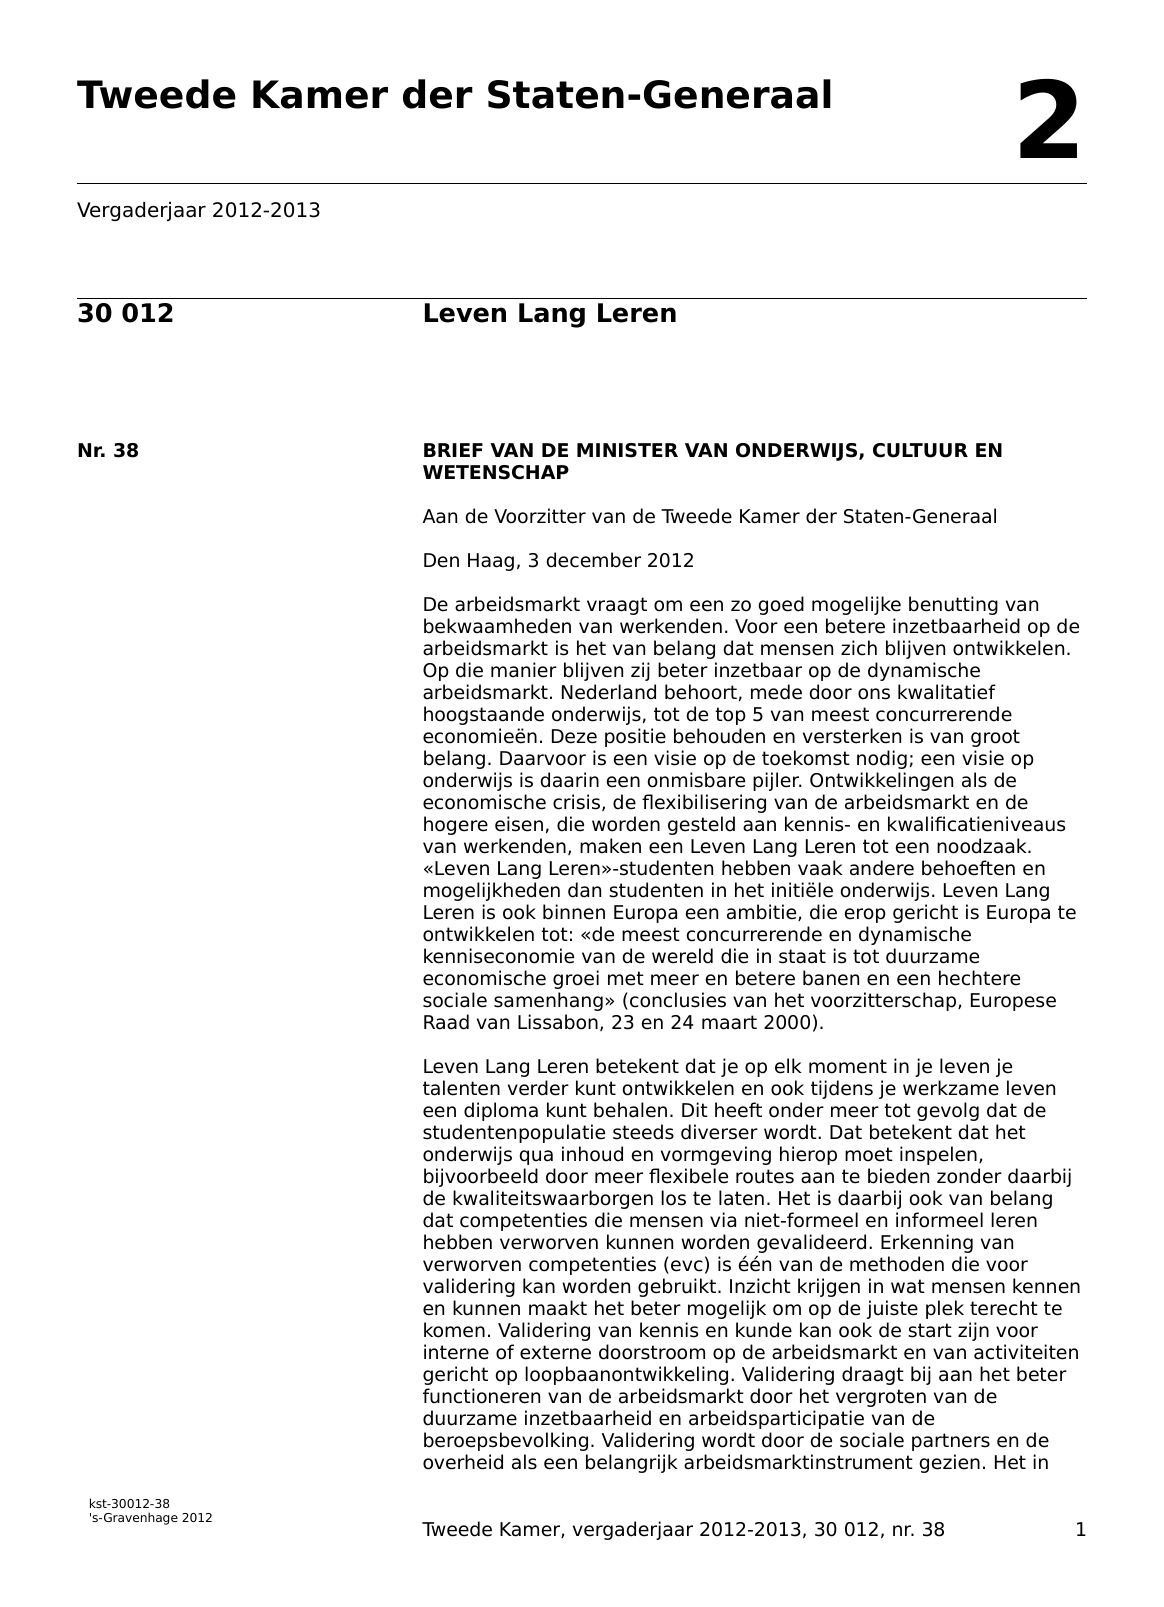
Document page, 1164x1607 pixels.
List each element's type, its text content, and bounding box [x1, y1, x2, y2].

text Den Haag, 3 december 2012 [422, 550, 1087, 572]
text kst-30012-38 [88, 1497, 323, 1511]
text Leven Lang Leren betekent dat je op elk moment in je leven je talenten verder kunt ontwikkelen en ook tijdens je werkzame leven een diploma kunt behalen. Dit heeft onder meer tot gevolg dat de studentenpopulatie steeds diverser wordt. Dat betekent dat het onderwijs qua inhoud en vormgeving hierop moet inspelen, bijvoorbeeld door meer flexibele routes aan te bieden zonder daarbij de kwaliteitswaarborgen los te laten. Het is daarbij ook van belang dat competenties die mensen via niet-formeel en informeel leren hebben verworven kunnen worden gevalideerd. Erkenning van verworven competenties (evc) is één van de methoden die voor validering kan worden gebruikt. Inzicht krijgen in wat mensen kennen en kunnen maakt het beter mogelijk om op de juiste plek terecht te komen. Validering van kennis en kunde kan ook de start zijn voor interne of externe doorstroom op de arbeidsmarkt en van activiteiten gericht op loopbaanontwikkeling. Validering draagt bij aan het beter functioneren van de arbeidsmarkt door het vergroten van de duurzame inzetbaarheid en arbeidsparticipatie van de beroepsbevolking. Validering wordt door de sociale partners en de overheid als een belangrijk arbeidsmarktinstrument gezien. Het in [422, 1056, 1087, 1473]
text «Leven Lang Leren»-studenten hebben vaak andere behoeften en mogelijkheden dan studenten in het initiële onderwijs. Leven Lang Leren is ook binnen Europa een ambitie, die erop gericht is Europa te ontwikkelen tot: «de meest concurrerende en dynamische kenniseconomie van de wereld die in staat is tot duurzame economische groei met meer en betere banen en een hechtere sociale samenhang» (conclusies van het voorzitterschap, Europese Raad van Lissabon, 23 en 24 maart 2000). [422, 858, 1087, 1034]
subtitle Nr. 38 BRIEF VAN DE MINISTER VAN ONDERWIJS, CULTUUR EN WETENSCHAP [77, 440, 1087, 484]
subtitle 30 012 Leven Lang Leren [77, 299, 1087, 329]
text De arbeidsmarkt vraagt om een zo goed mogelijke benutting van bekwaamheden van werkenden. Voor een betere inzetbaarheid op de arbeidsmarkt is het van belang dat mensen zich blijven ontwikkelen. Op die manier blijven zij beter inzetbaar op de dynamische arbeidsmarkt. Nederland behoort, mede door ons kwalitatief hoogstaande onderwijs, tot de top 5 van meest concurrerende economieën. Deze positie behouden en versterken is van groot belang. Daarvoor is een visie op de toekomst nodig; een visie op onderwijs is daarin een onmisbare pijler. Ontwikkelingen als de economische crisis, de flexibilisering van de arbeidsmarkt en de hogere eisen, die worden gesteld aan kennis- en kwalificatieniveaus van werkenden, maken een Leven Lang Leren tot een noodzaak. [422, 594, 1087, 858]
text Aan de Voorzitter van de Tweede Kamer der Staten-Generaal [422, 506, 1087, 528]
table_header 2 [886, 59, 1087, 183]
table_cell Vergaderjaar 2012-2013 [77, 184, 1087, 298]
text 's-Gravenhage 2012 [88, 1511, 323, 1525]
table_header Tweede Kamer der Staten-Generaal [77, 59, 886, 183]
